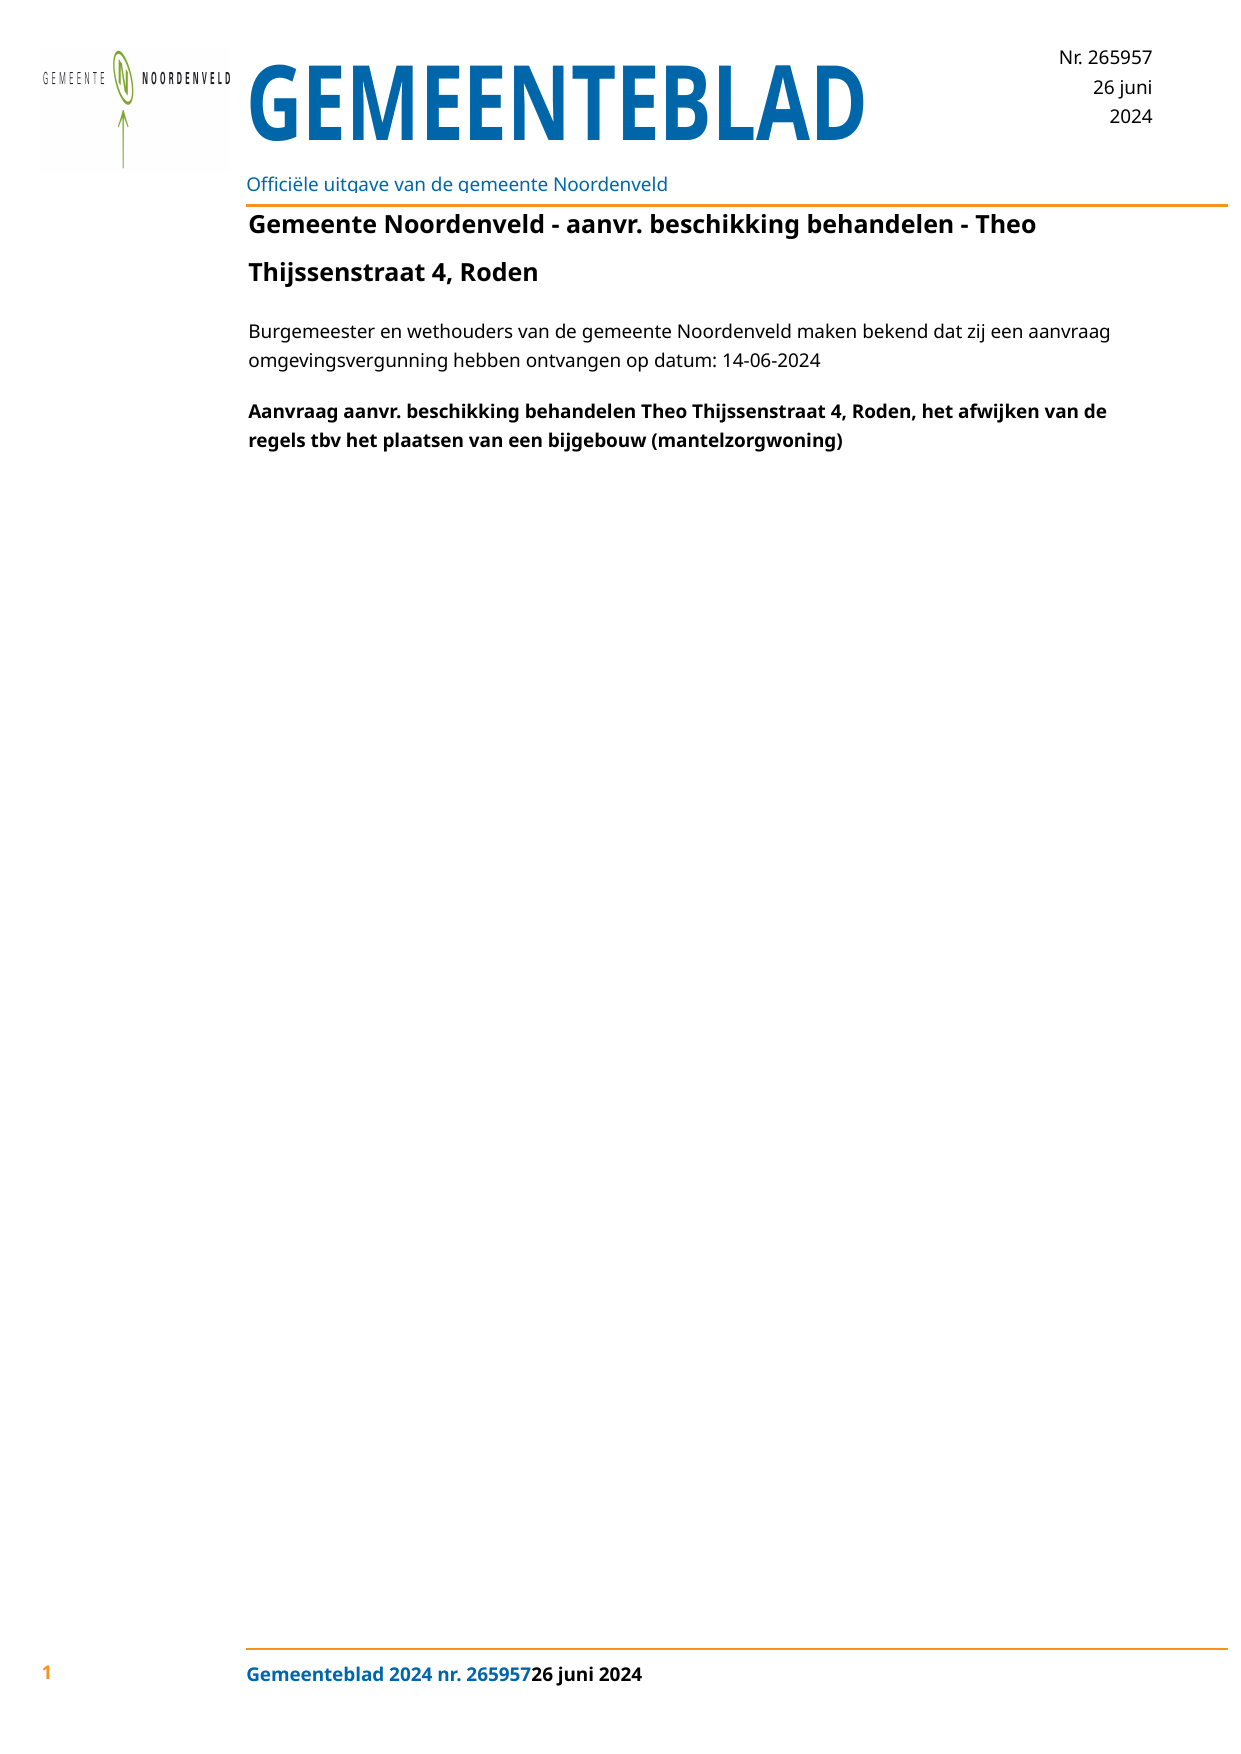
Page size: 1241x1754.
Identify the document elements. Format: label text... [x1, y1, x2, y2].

text Burgemeester en wethouders van de gemeente Noordenveld maken bekend dat zij een aanvraag omgevingsvergunning hebben ontvangen op datum: 14-06-2024 [248, 318, 1152, 373]
text Gemeente Noordenveld - aanvr. beschikking behandelen - Theo Thijssenstraat 4, Roden [248, 207, 1152, 288]
text Aanvraag aanvr. beschikking behandelen Theo Thijssenstraat 4, Roden, het afwijken van de regels tbv het plaatsen van een bijgebouw (mantelzorgwoning) [248, 398, 1152, 453]
picture [41, 47, 231, 172]
